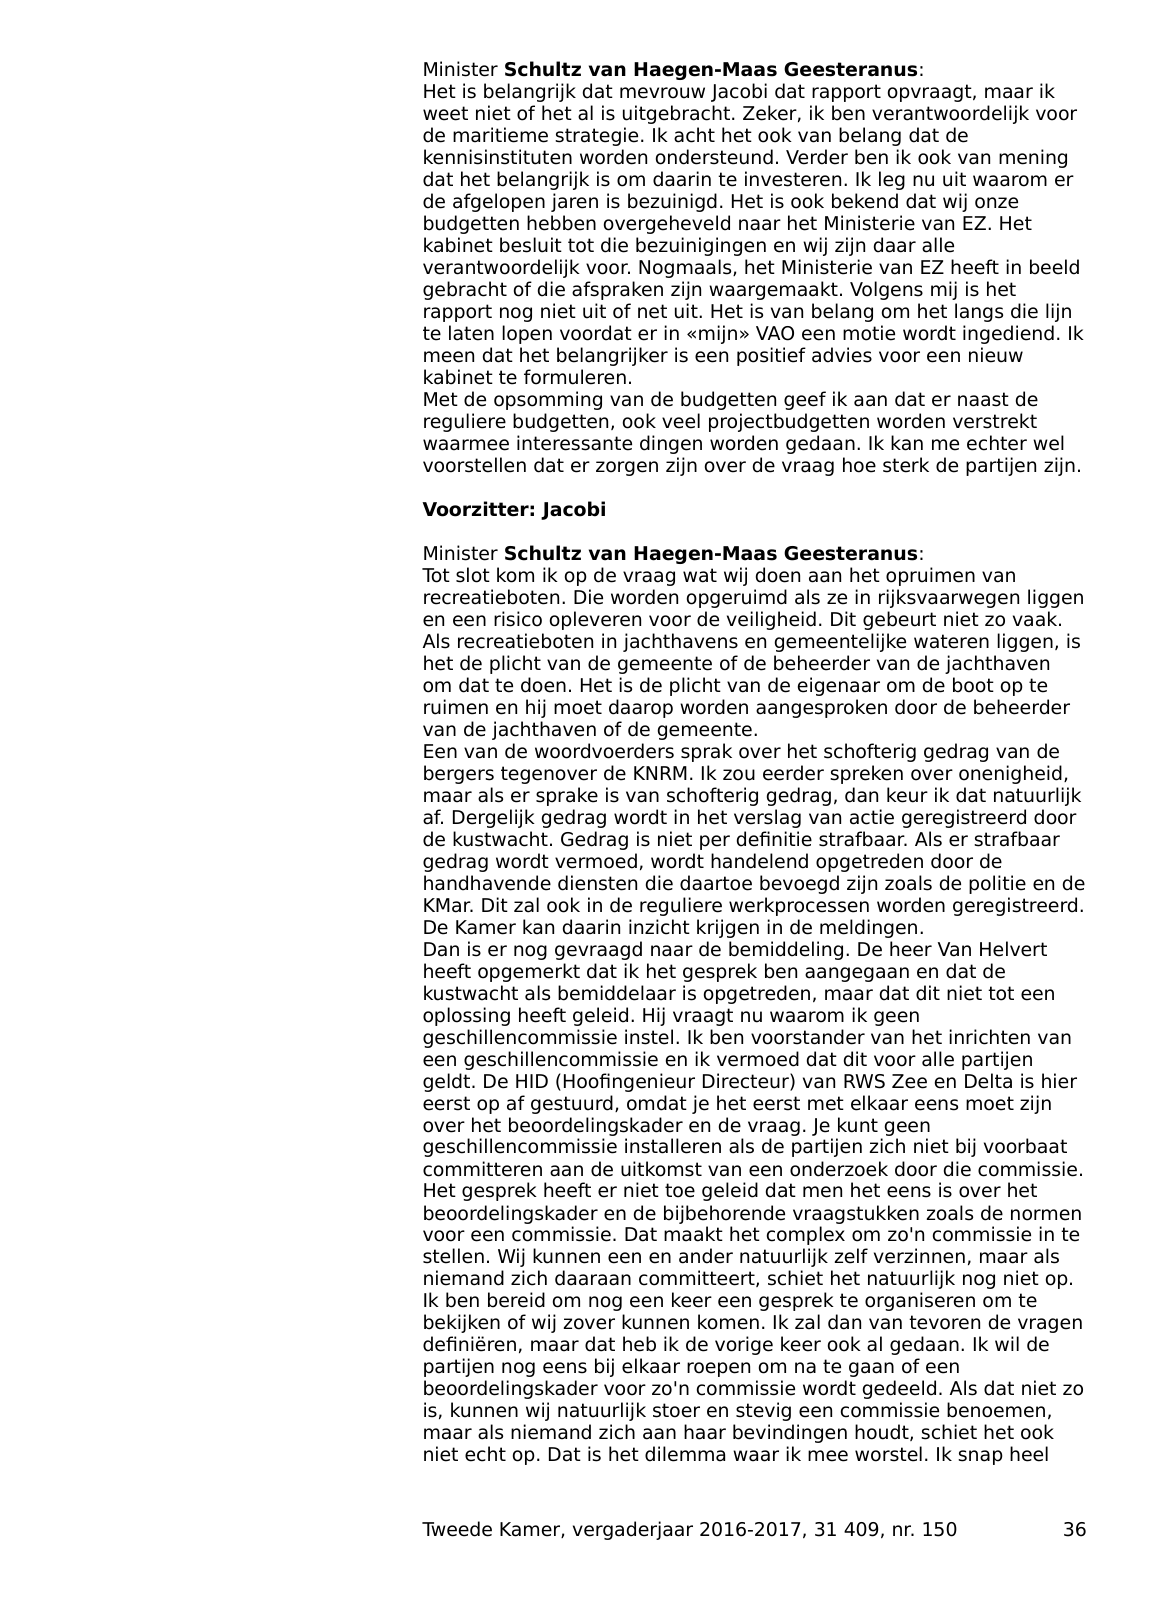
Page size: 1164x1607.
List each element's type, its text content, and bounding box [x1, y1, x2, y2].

text Met de opsomming van de budgetten geef ik aan dat er naast de reguliere budgetten, ook veel projectbudgetten worden verstrekt waarmee interessante dingen worden gedaan. Ik kan me echter wel voorstellen dat er zorgen zijn over de vraag hoe sterk de partijen zijn. [422, 389, 1087, 477]
text Het is belangrijk dat mevrouw Jacobi dat rapport opvraagt, maar ik weet niet of het al is uitgebracht. Zeker, ik ben verantwoordelijk voor de maritieme strategie. Ik acht het ook van belang dat de kennisinstituten worden ondersteund. Verder ben ik ook van mening dat het belangrijk is om daarin te investeren. Ik leg nu uit waarom er de afgelopen jaren is bezuinigd. Het is ook bekend dat wij onze budgetten hebben overgeheveld naar het Ministerie van EZ. Het kabinet besluit tot die bezuinigingen en wij zijn daar alle verantwoordelijk voor. Nogmaals, het Ministerie van EZ heeft in beeld gebracht of die afspraken zijn waargemaakt. Volgens mij is het rapport nog niet uit of net uit. Het is van belang om het langs die lijn te laten lopen voordat er in «mijn» VAO een motie wordt ingediend. Ik meen dat het belangrijker is een positief advies voor een nieuw kabinet te formuleren. [422, 81, 1087, 389]
text Minister Schultz van Haegen-Maas Geesteranus: [422, 59, 1087, 81]
text Tot slot kom ik op de vraag wat wij doen aan het opruimen van recreatieboten. Die worden opgeruimd als ze in rijksvaarwegen liggen en een risico opleveren voor de veiligheid. Dit gebeurt niet zo vaak. Als recreatieboten in jachthavens en gemeentelijke wateren liggen, is het de plicht van de gemeente of de beheerder van de jachthaven om dat te doen. Het is de plicht van de eigenaar om de boot op te ruimen en hij moet daarop worden aangesproken door de beheerder van de jachthaven of de gemeente. [422, 565, 1087, 741]
text Dan is er nog gevraagd naar de bemiddeling. De heer Van Helvert heeft opgemerkt dat ik het gesprek ben aangegaan en dat de kustwacht als bemiddelaar is opgetreden, maar dat dit niet tot een oplossing heeft geleid. Hij vraagt nu waarom ik geen geschillencommissie instel. Ik ben voorstander van het inrichten van een geschillencommissie en ik vermoed dat dit voor alle partijen geldt. De HID (Hoofingenieur Directeur) van RWS Zee en Delta is hier eerst op af gestuurd, omdat je het eerst met elkaar eens moet zijn over het beoordelingskader en de vraag. Je kunt geen geschillencommissie installeren als de partijen zich niet bij voorbaat committeren aan de uitkomst van een onderzoek door die commissie. Het gesprek heeft er niet toe geleid dat men het eens is over het beoordelingskader en de bijbehorende vraagstukken zoals de normen voor een commissie. Dat maakt het complex om zo'n commissie in te stellen. Wij kunnen een en ander natuurlijk zelf verzinnen, maar als niemand zich daaraan committeert, schiet het natuurlijk nog niet op. Ik ben bereid om nog een keer een gesprek te organiseren om te bekijken of wij zover kunnen komen. Ik zal dan van tevoren de vragen definiëren, maar dat heb ik de vorige keer ook al gedaan. Ik wil de partijen nog eens bij elkaar roepen om na te gaan of een beoordelingskader voor zo'n commissie wordt gedeeld. Als dat niet zo is, kunnen wij natuurlijk stoer en stevig een commissie benoemen, maar als niemand zich aan haar bevindingen houdt, schiet het ook niet echt op. Dat is het dilemma waar ik mee worstel. Ik snap heel [422, 939, 1087, 1466]
text Een van de woordvoerders sprak over het schofterig gedrag van de bergers tegenover de KNRM. Ik zou eerder spreken over onenigheid, maar als er sprake is van schofterig gedrag, dan keur ik dat natuurlijk af. Dergelijk gedrag wordt in het verslag van actie geregistreerd door de kustwacht. Gedrag is niet per definitie strafbaar. Als er strafbaar gedrag wordt vermoed, wordt handelend opgetreden door de handhavende diensten die daartoe bevoegd zijn zoals de politie en de KMar. Dit zal ook in de reguliere werkprocessen worden geregistreerd. De Kamer kan daarin inzicht krijgen in de meldingen. [422, 741, 1087, 939]
subtitle Voorzitter: Jacobi [422, 499, 1087, 521]
text Minister Schultz van Haegen-Maas Geesteranus: [422, 543, 1087, 565]
